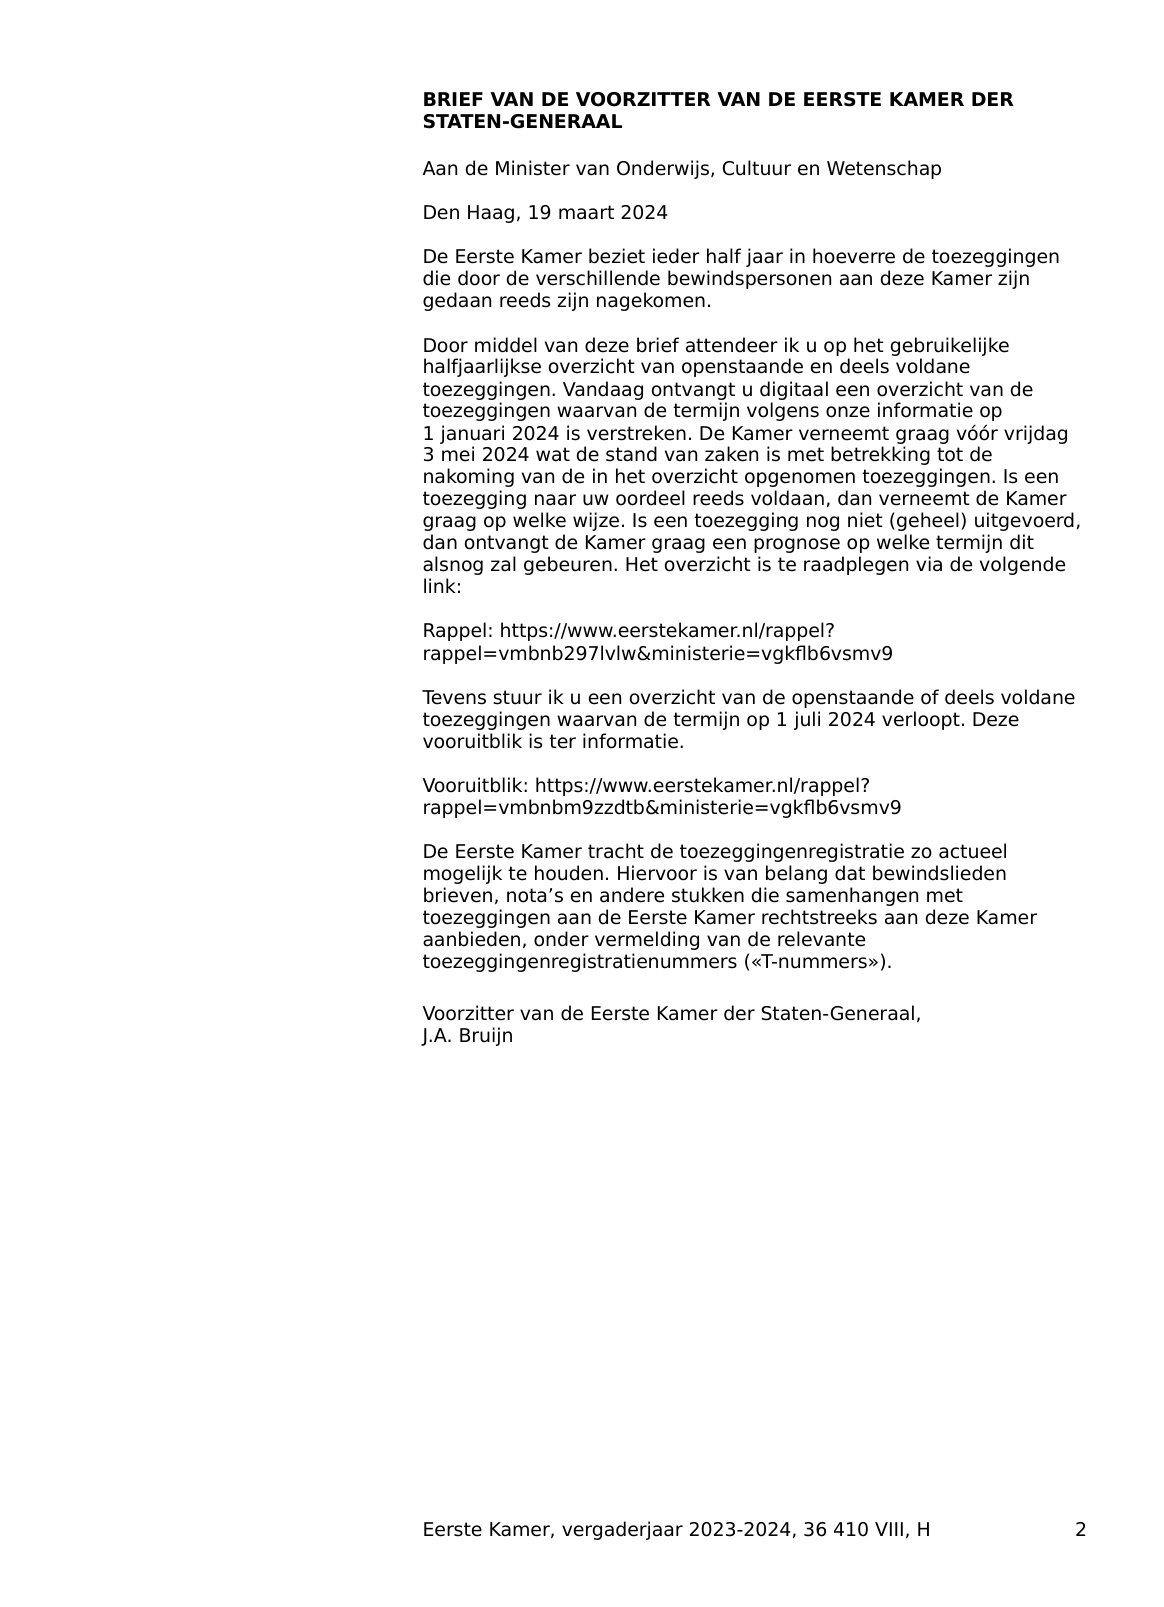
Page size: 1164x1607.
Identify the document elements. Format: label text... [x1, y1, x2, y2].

text Tevens stuur ik u een overzicht van de openstaande of deels voldane toezeggingen waarvan de termijn op 1 juli 2024 verloopt. Deze vooruitblik is ter informatie. [422, 687, 1087, 752]
text De Eerste Kamer tracht de toezeggingenregistratie zo actueel mogelijk te houden. Hiervoor is van belang dat bewindslieden brieven, nota’s en andere stukken die samenhangen met toezeggingen aan de Eerste Kamer rechtstreeks aan deze Kamer aanbieden, onder vermelding van de relevante toezeggingenregistratienummers («T-nummers»). [422, 841, 1087, 973]
text Vooruitblik: https://www.eerstekamer.nl/rappel?rappel=vmbnbm9zzdtb&ministerie=vgkflb6vsmv9 [422, 775, 1087, 819]
text Den Haag, 19 maart 2024 [422, 202, 1087, 224]
text Voorzitter van de Eerste Kamer der Staten-Generaal, J.A. Bruijn [422, 1003, 1087, 1047]
text Rappel: https://www.eerstekamer.nl/rappel?rappel=vmbnb297lvlw&ministerie=vgkflb6vsmv9 [422, 620, 1087, 664]
text Aan de Minister van Onderwijs, Cultuur en Wetenschap [422, 158, 1087, 180]
text Door middel van deze brief attendeer ik u op het gebruikelijke halfjaarlijkse overzicht van openstaande en deels voldane toezeggingen. Vandaag ontvangt u digitaal een overzicht van de toezeggingen waarvan de termijn volgens onze informatie op 1 januari 2024 is verstreken. De Kamer verneemt graag vóór vrijdag 3 mei 2024 wat de stand van zaken is met betrekking tot de nakoming van de in het overzicht opgenomen toezeggingen. Is een toezegging naar uw oordeel reeds voldaan, dan verneemt de Kamer graag op welke wijze. Is een toezegging nog niet (geheel) uitgevoerd, dan ontvangt de Kamer graag een prognose op welke termijn dit alsnog zal gebeuren. Het overzicht is te raadplegen via de volgende link: [422, 334, 1087, 598]
text De Eerste Kamer beziet ieder half jaar in hoeverre de toezeggingen die door de verschillende bewindspersonen aan deze Kamer zijn gedaan reeds zijn nagekomen. [422, 246, 1087, 312]
subtitle BRIEF VAN DE VOORZITTER VAN DE EERSTE KAMER DER STATEN-GENERAAL [422, 89, 1087, 133]
